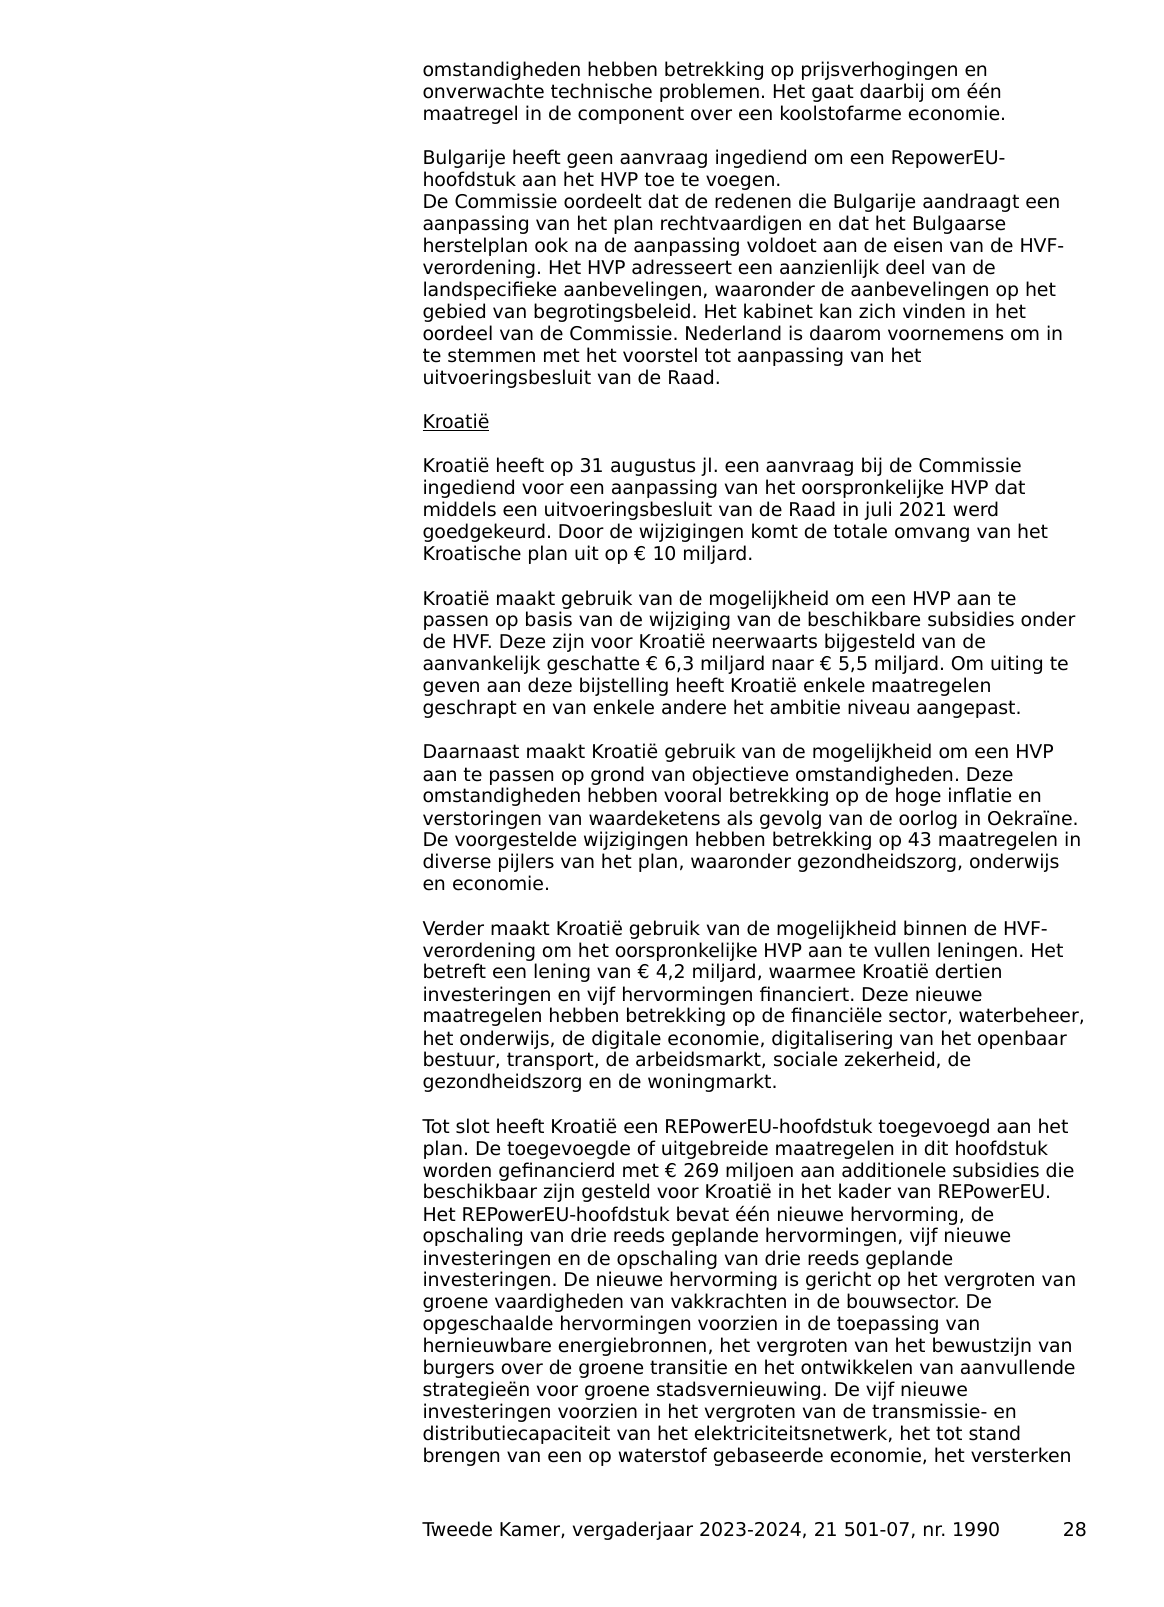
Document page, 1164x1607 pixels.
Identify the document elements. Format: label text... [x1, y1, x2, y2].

text omstandigheden hebben betrekking op prijsverhogingen en onverwachte technische problemen. Het gaat daarbij om één maatregel in de component over een koolstofarme economie. [422, 59, 1087, 125]
text Kroatië maakt gebruik van de mogelijkheid om een HVP aan te passen op basis van de wijziging van de beschikbare subsidies onder de HVF. Deze zijn voor Kroatië neerwaarts bijgesteld van de aanvankelijk geschatte € 6,3 miljard naar € 5,5 miljard. Om uiting te geven aan deze bijstelling heeft Kroatië enkele maatregelen geschrapt en van enkele andere het ambitie niveau aangepast. [422, 587, 1087, 719]
text Verder maakt Kroatië gebruik van de mogelijkheid binnen de HVF-verordening om het oorspronkelijke HVP aan te vullen leningen. Het betreft een lening van € 4,2 miljard, waarmee Kroatië dertien investeringen en vijf hervormingen financiert. Deze nieuwe maatregelen hebben betrekking op de financiële sector, waterbeheer, het onderwijs, de digitale economie, digitalisering van het openbaar bestuur, transport, de arbeidsmarkt, sociale zekerheid, de gezondheidszorg en de woningmarkt. [422, 917, 1087, 1093]
subtitle Kroatië [422, 411, 1087, 433]
text De Commissie oordeelt dat de redenen die Bulgarije aandraagt een aanpassing van het plan rechtvaardigen en dat het Bulgaarse herstelplan ook na de aanpassing voldoet aan de eisen van de HVF-verordening. Het HVP adresseert een aanzienlijk deel van de landspecifieke aanbevelingen, waaronder de aanbevelingen op het gebied van begrotingsbeleid. Het kabinet kan zich vinden in het oordeel van de Commissie. Nederland is daarom voornemens om in te stemmen met het voorstel tot aanpassing van het uitvoeringsbesluit van de Raad. [422, 191, 1087, 389]
text Tot slot heeft Kroatië een REPowerEU-hoofdstuk toegevoegd aan het plan. De toegevoegde of uitgebreide maatregelen in dit hoofdstuk worden gefinancierd met € 269 miljoen aan additionele subsidies die beschikbaar zijn gesteld voor Kroatië in het kader van REPowerEU. Het REPowerEU-hoofdstuk bevat één nieuwe hervorming, de opschaling van drie reeds geplande hervormingen, vijf nieuwe investeringen en de opschaling van drie reeds geplande investeringen. De nieuwe hervorming is gericht op het vergroten van groene vaardigheden van vakkrachten in de bouwsector. De opgeschaalde hervormingen voorzien in de toepassing van hernieuwbare energiebronnen, het vergroten van het bewustzijn van burgers over de groene transitie en het ontwikkelen van aanvullende strategieën voor groene stadsvernieuwing. De vijf nieuwe investeringen voorzien in het vergroten van de transmissie- en distributiecapaciteit van het elektriciteitsnetwerk, het tot stand brengen van een op waterstof gebaseerde economie, het versterken [422, 1116, 1087, 1467]
text Bulgarije heeft geen aanvraag ingediend om een RepowerEU-hoofdstuk aan het HVP toe te voegen. [422, 147, 1087, 191]
text Daarnaast maakt Kroatië gebruik van de mogelijkheid om een HVP aan te passen op grond van objectieve omstandigheden. Deze omstandigheden hebben vooral betrekking op de hoge inflatie en verstoringen van waardeketens als gevolg van de oorlog in Oekraïne. De voorgestelde wijzigingen hebben betrekking op 43 maatregelen in diverse pijlers van het plan, waaronder gezondheidszorg, onderwijs en economie. [422, 741, 1087, 895]
text Kroatië heeft op 31 augustus jl. een aanvraag bij de Commissie ingediend voor een aanpassing van het oorspronkelijke HVP dat middels een uitvoeringsbesluit van de Raad in juli 2021 werd goedgekeurd. Door de wijzigingen komt de totale omvang van het Kroatische plan uit op € 10 miljard. [422, 455, 1087, 565]
